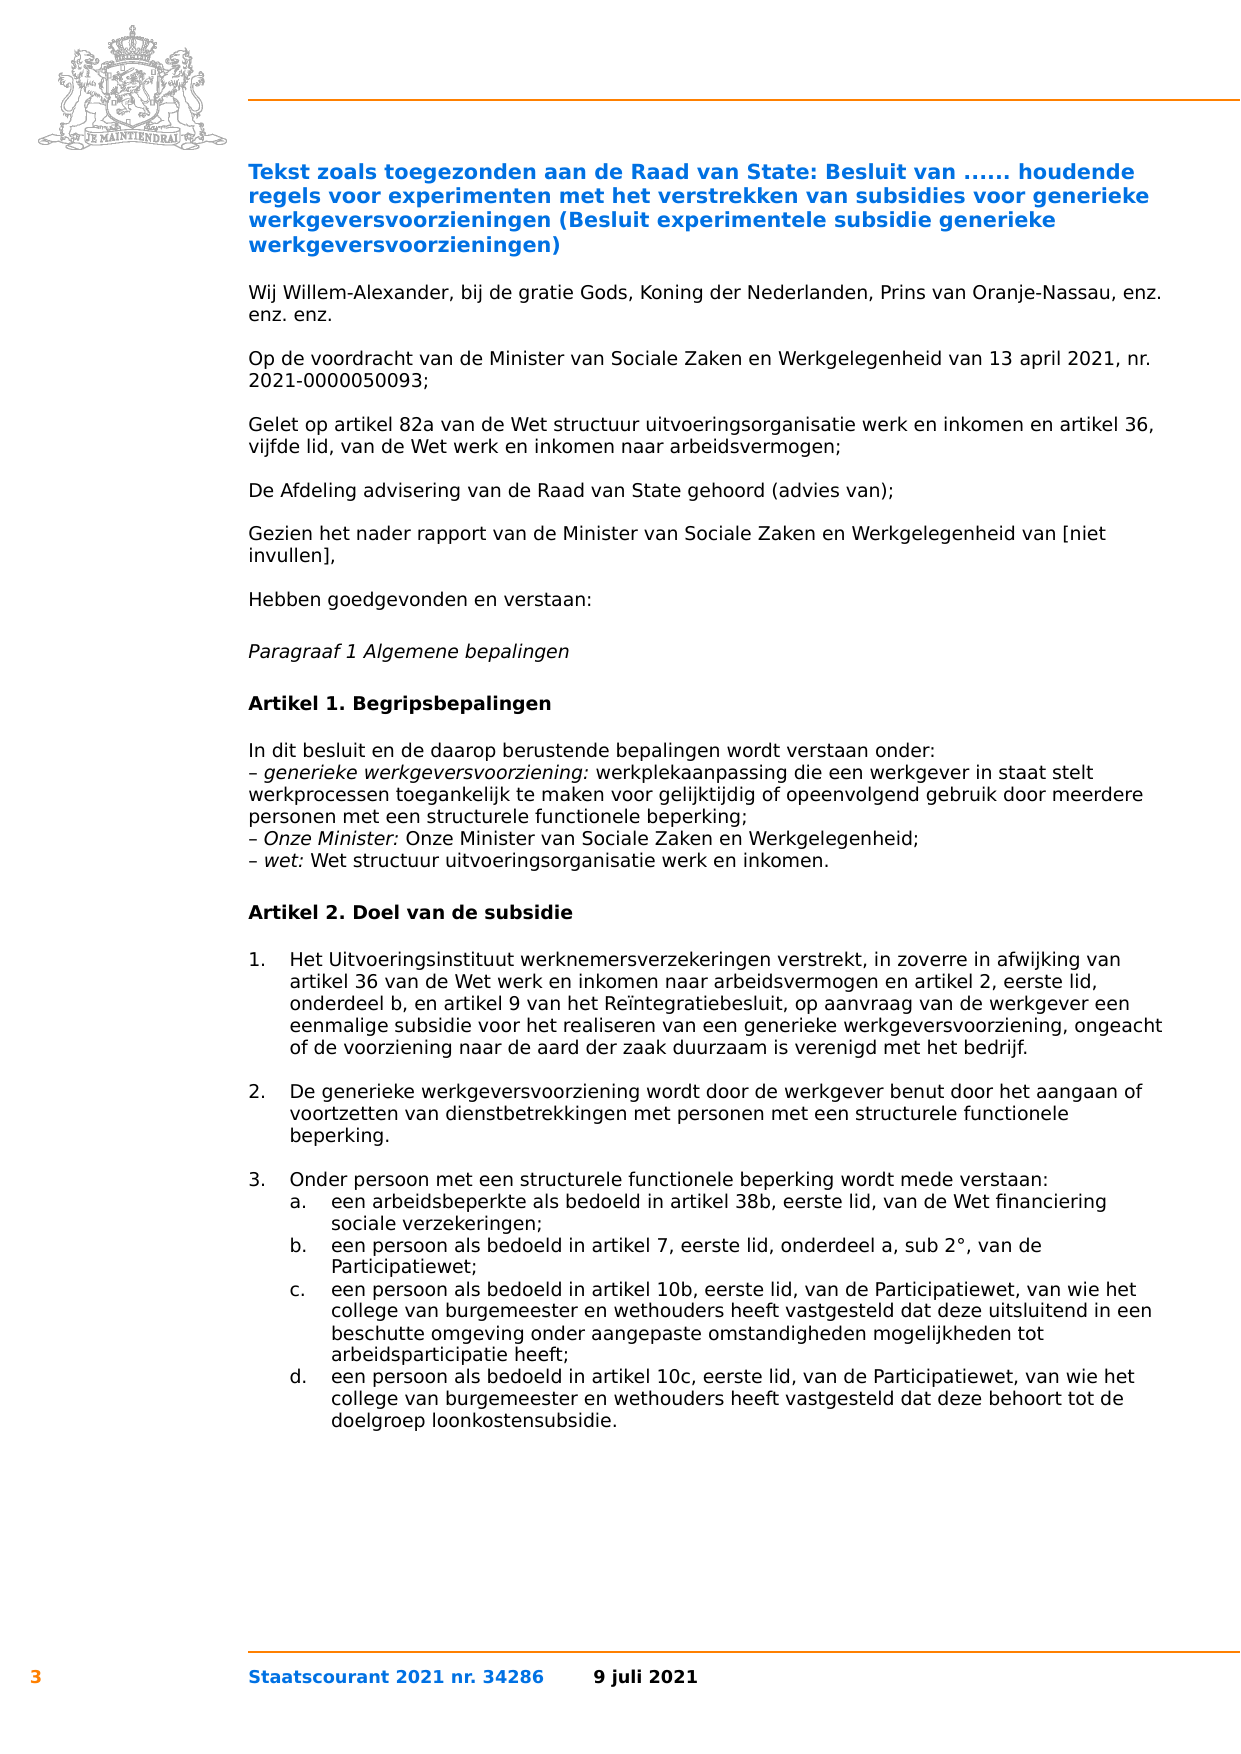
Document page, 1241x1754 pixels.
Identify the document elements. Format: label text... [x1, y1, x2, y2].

text – generieke werkgeversvoorziening: werkplekaanpassing die een werkgever in staat stelt werkprocessen toegankelijk te maken voor gelijktijdig of opeenvolgend gebruik door meerdere personen met een structurele functionele beperking; [248, 762, 1163, 828]
text In dit besluit en de daarop berustende bepalingen wordt verstaan onder: [248, 740, 1163, 762]
text – Onze Minister: Onze Minister van Sociale Zaken en Werkgelegenheid; [248, 828, 1163, 850]
picture [38, 25, 227, 150]
subtitle Artikel 2. Doel van de subsidie [248, 902, 1163, 924]
text d. een persoon als bedoeld in artikel 10c, eerste lid, van de Participatiewet, van wie het college van burgemeester en wethouders heeft vastgesteld dat deze behoort tot de doelgroep loonkostensubsidie. [289, 1366, 1163, 1432]
text 3. Onder persoon met een structurele functionele beperking wordt mede verstaan: [248, 1168, 1163, 1191]
text 2. De generieke werkgeversvoorziening wordt door de werkgever benut door het aangaan of voortzetten van dienstbetrekkingen met personen met een structurele functionele beperking. [248, 1081, 1163, 1147]
text c. een persoon als bedoeld in artikel 10b, eerste lid, van de Participatiewet, van wie het college van burgemeester en wethouders heeft vastgesteld dat deze uitsluitend in een beschutte omgeving onder aangepaste omstandigheden mogelijkheden tot arbeidsparticipatie heeft; [289, 1278, 1163, 1366]
text Op de voordracht van de Minister van Sociale Zaken en Werkgelegenheid van 13 april 2021, nr. 2021-0000050093; [248, 348, 1163, 392]
text Gezien het nader rapport van de Minister van Sociale Zaken en Werkgelegenheid van [niet invullen], [248, 523, 1163, 567]
text a. een arbeidsbeperkte als bedoeld in artikel 38b, eerste lid, van de Wet financiering sociale verzekeringen; [289, 1191, 1163, 1234]
text Hebben goedgevonden en verstaan: [248, 589, 1163, 611]
text Wij Willem-Alexander, bij de gratie Gods, Koning der Nederlanden, Prins van Oranje-Nassau, enz. enz. enz. [248, 282, 1163, 326]
subtitle Artikel 1. Begripsbepalingen [248, 693, 1163, 715]
text b. een persoon als bedoeld in artikel 7, eerste lid, onderdeel a, sub 2°, van de Participatiewet; [289, 1234, 1163, 1278]
subtitle Paragraaf 1 Algemene bepalingen [248, 641, 1163, 663]
subtitle Tekst zoals toegezonden aan de Raad van State: Besluit van ...... houdende regels voor experimenten met het verstrekken van subsidies voor generieke werkgeversvoorzieningen (Besluit experimentele subsidie generieke werkgeversvoorzieningen) [248, 160, 1163, 257]
text – wet: Wet structuur uitvoeringsorganisatie werk en inkomen. [248, 850, 1163, 872]
text De Afdeling advisering van de Raad van State gehoord (advies van); [248, 479, 1163, 501]
text Gelet op artikel 82a van de Wet structuur uitvoeringsorganisatie werk en inkomen en artikel 36, vijfde lid, van de Wet werk en inkomen naar arbeidsvermogen; [248, 414, 1163, 458]
text 1. Het Uitvoeringsinstituut werknemersverzekeringen verstrekt, in zoverre in afwijking van artikel 36 van de Wet werk en inkomen naar arbeidsvermogen en artikel 2, eerste lid, onderdeel b, en artikel 9 van het Reïntegratiebesluit, op aanvraag van de werkgever een eenmalige subsidie voor het realiseren van een generieke werkgeversvoorziening, ongeacht of de voorziening naar de aard der zaak duurzaam is verenigd met het bedrijf. [248, 949, 1163, 1059]
